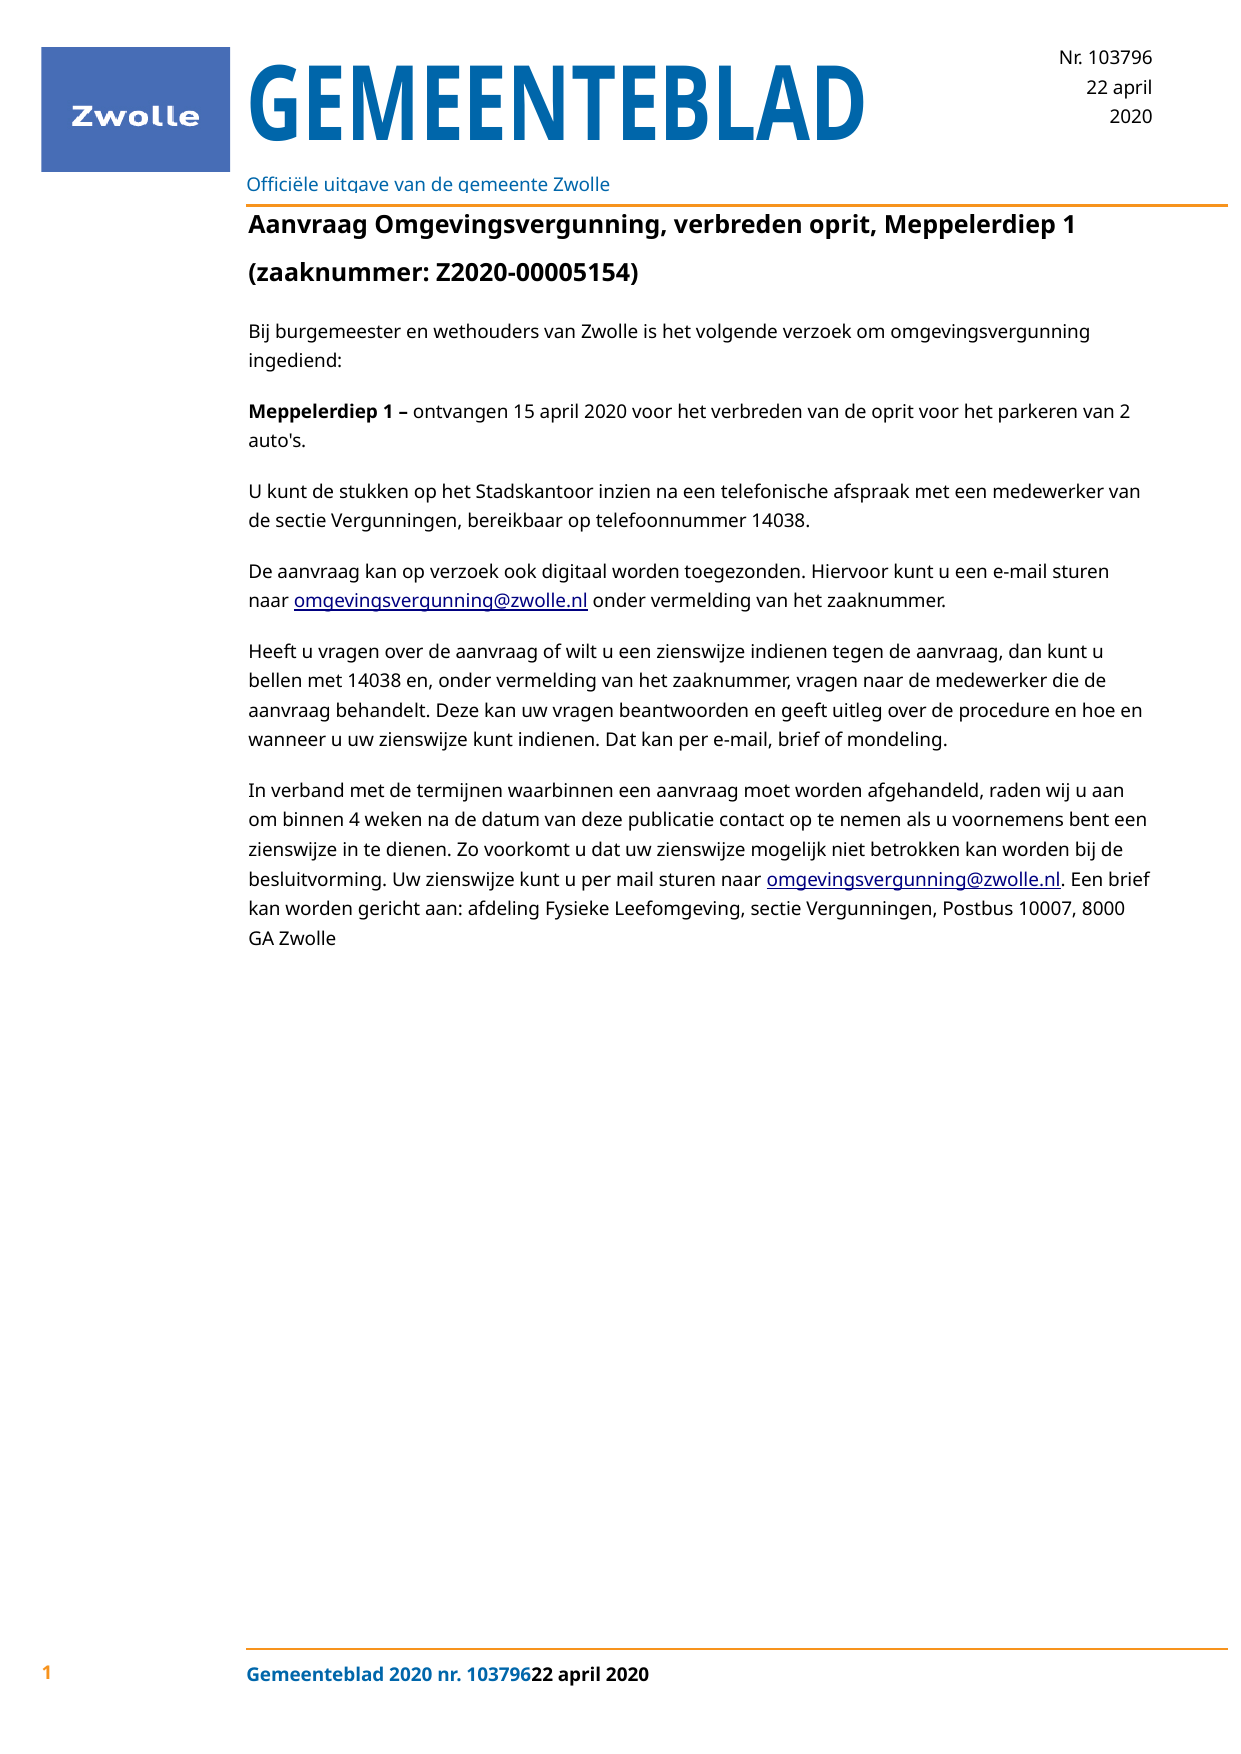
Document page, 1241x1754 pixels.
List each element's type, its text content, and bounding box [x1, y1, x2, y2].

text De aanvraag kan op verzoek ook digitaal worden toegezonden. Hiervoor kunt u een e-mail sturen naar omgevingsvergunning@zwolle.nl onder vermelding van het zaaknummer. [248, 558, 1152, 613]
picture [41, 47, 231, 172]
text Bij burgemeester en wethouders van Zwolle is het volgende verzoek om omgevingsvergunning ingediend: [248, 318, 1152, 373]
text Aanvraag Omgevingsvergunning, verbreden oprit, Meppelerdiep 1 (zaaknummer: Z2020-00005154) [248, 207, 1152, 288]
text U kunt de stukken op het Stadskantoor inzien na een telefonische afspraak met een medewerker van de sectie Vergunningen, bereikbaar op telefoonnummer 14038. [248, 478, 1152, 533]
text In verband met de termijnen waarbinnen een aanvraag moet worden afgehandeld, raden wij u aan om binnen 4 weken na de datum van deze publicatie contact op te nemen als u voornemens bent een zienswijze in te dienen. Zo voorkomt u dat uw zienswijze mogelijk niet betrokken kan worden bij de besluitvorming. Uw zienswijze kunt u per mail sturen naar omgevingsvergunning@zwolle.nl. Een brief kan worden gericht aan: afdeling Fysieke Leefomgeving, sectie Vergunningen, Postbus 10007, 8000 GA Zwolle [248, 777, 1152, 951]
text Meppelerdiep 1 – ontvangen 15 april 2020 voor het verbreden van de oprit voor het parkeren van 2 auto's. [248, 398, 1152, 453]
text Heeft u vragen over de aanvraag of wilt u een zienswijze indienen tegen de aanvraag, dan kunt u bellen met 14038 en, onder vermelding van het zaaknummer, vragen naar de medewerker die de aanvraag behandelt. Deze kan uw vragen beantwoorden en geeft uitleg over de procedure en hoe en wanneer u uw zienswijze kunt indienen. Dat kan per e-mail, brief of mondeling. [248, 638, 1152, 752]
